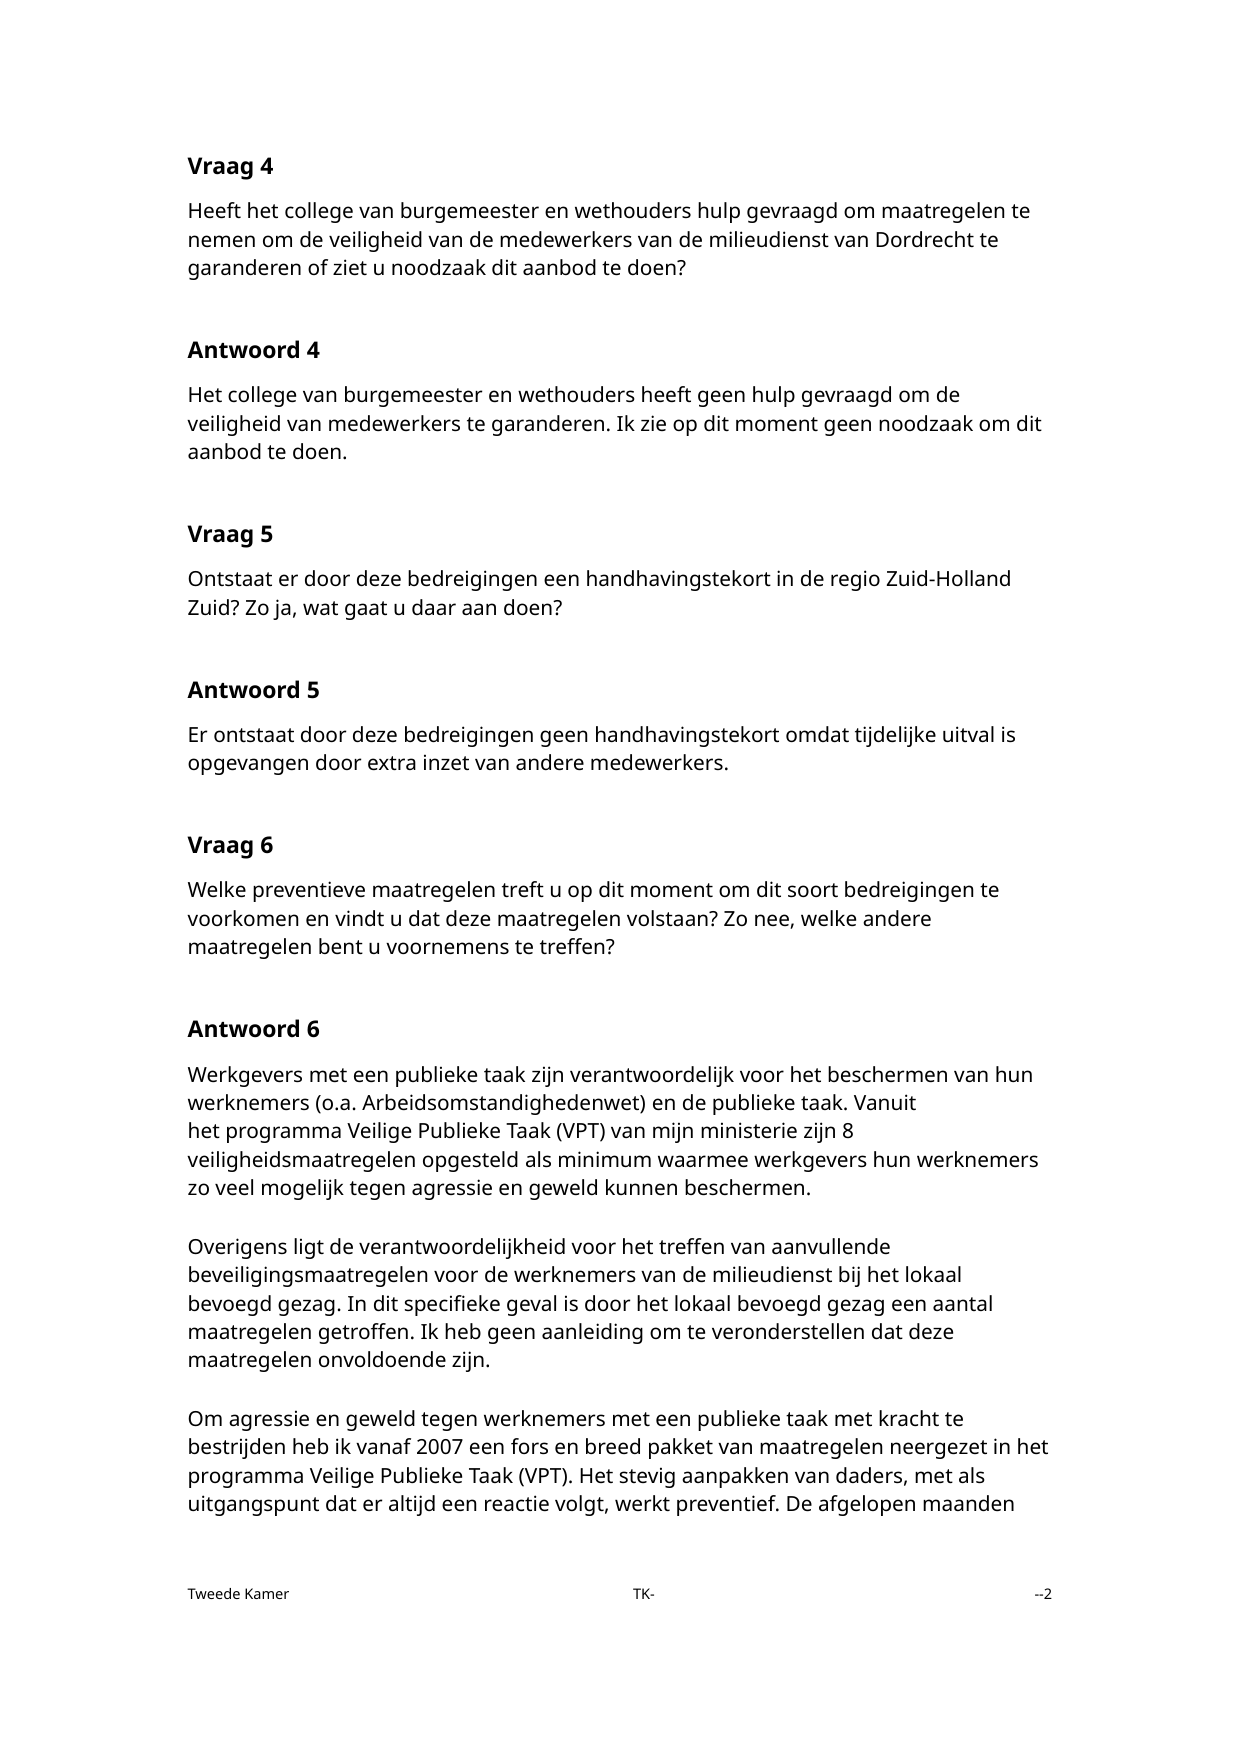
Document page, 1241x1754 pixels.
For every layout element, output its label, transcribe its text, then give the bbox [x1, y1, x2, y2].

subtitle Antwoord 6 [187, 1013, 1053, 1045]
text Er ontstaat door deze bedreigingen geen handhavingstekort omdat tijdelijke uitval is opgevangen door extra inzet van andere medewerkers. [187, 720, 1053, 777]
subtitle Vraag 4 [187, 150, 1053, 181]
text Ontstaat er door deze bedreigingen een handhavingstekort in de regio Zuid-Holland Zuid? Zo ja, wat gaat u daar aan doen? [187, 564, 1053, 621]
text Om agressie en geweld tegen werknemers met een publieke taak met kracht te bestrijden heb ik vanaf 2007 een fors en breed pakket van maatregelen neergezet in het programma Veilige Publieke Taak (VPT). Het stevig aanpakken van daders, met als uitgangspunt dat er altijd een reactie volgt, werkt preventief. De afgelopen maanden [187, 1404, 1053, 1518]
text Heeft het college van burgemeester en wethouders hulp gevraagd om maatregelen te nemen om de veiligheid van de medewerkers van de milieudienst van Dordrecht te garanderen of ziet u noodzaak dit aanbod te doen? [187, 196, 1053, 282]
text Werkgevers met een publieke taak zijn verantwoordelijk voor het beschermen van hun werknemers (o.a. Arbeidsomstandighedenwet) en de publieke taak. Vanuit het programma Veilige Publieke Taak (VPT) van mijn ministerie zijn 8 veiligheidsmaatregelen opgesteld als minimum waarmee werkgevers hun werknemers zo veel mogelijk tegen agressie en geweld kunnen beschermen. [187, 1060, 1053, 1202]
subtitle Vraag 6 [187, 829, 1053, 861]
subtitle Antwoord 4 [187, 334, 1053, 365]
subtitle Antwoord 5 [187, 674, 1053, 705]
subtitle Vraag 5 [187, 518, 1053, 549]
text Welke preventieve maatregelen treft u op dit moment om dit soort bedreigingen te voorkomen en vindt u dat deze maatregelen volstaan? Zo nee, welke andere maatregelen bent u voornemens te treffen? [187, 876, 1053, 961]
text Het college van burgemeester en wethouders heeft geen hulp gevraagd om de veiligheid van medewerkers te garanderen. Ik zie op dit moment geen noodzaak om dit aanbod te doen. [187, 380, 1053, 466]
text Overigens ligt de verantwoordelijkheid voor het treffen van aanvullende beveiligingsmaatregelen voor de werknemers van de milieudienst bij het lokaal bevoegd gezag. In dit specifieke geval is door het lokaal bevoegd gezag een aantal maatregelen getroffen. Ik heb geen aanleiding om te veronderstellen dat deze maatregelen onvoldoende zijn. [187, 1232, 1053, 1374]
